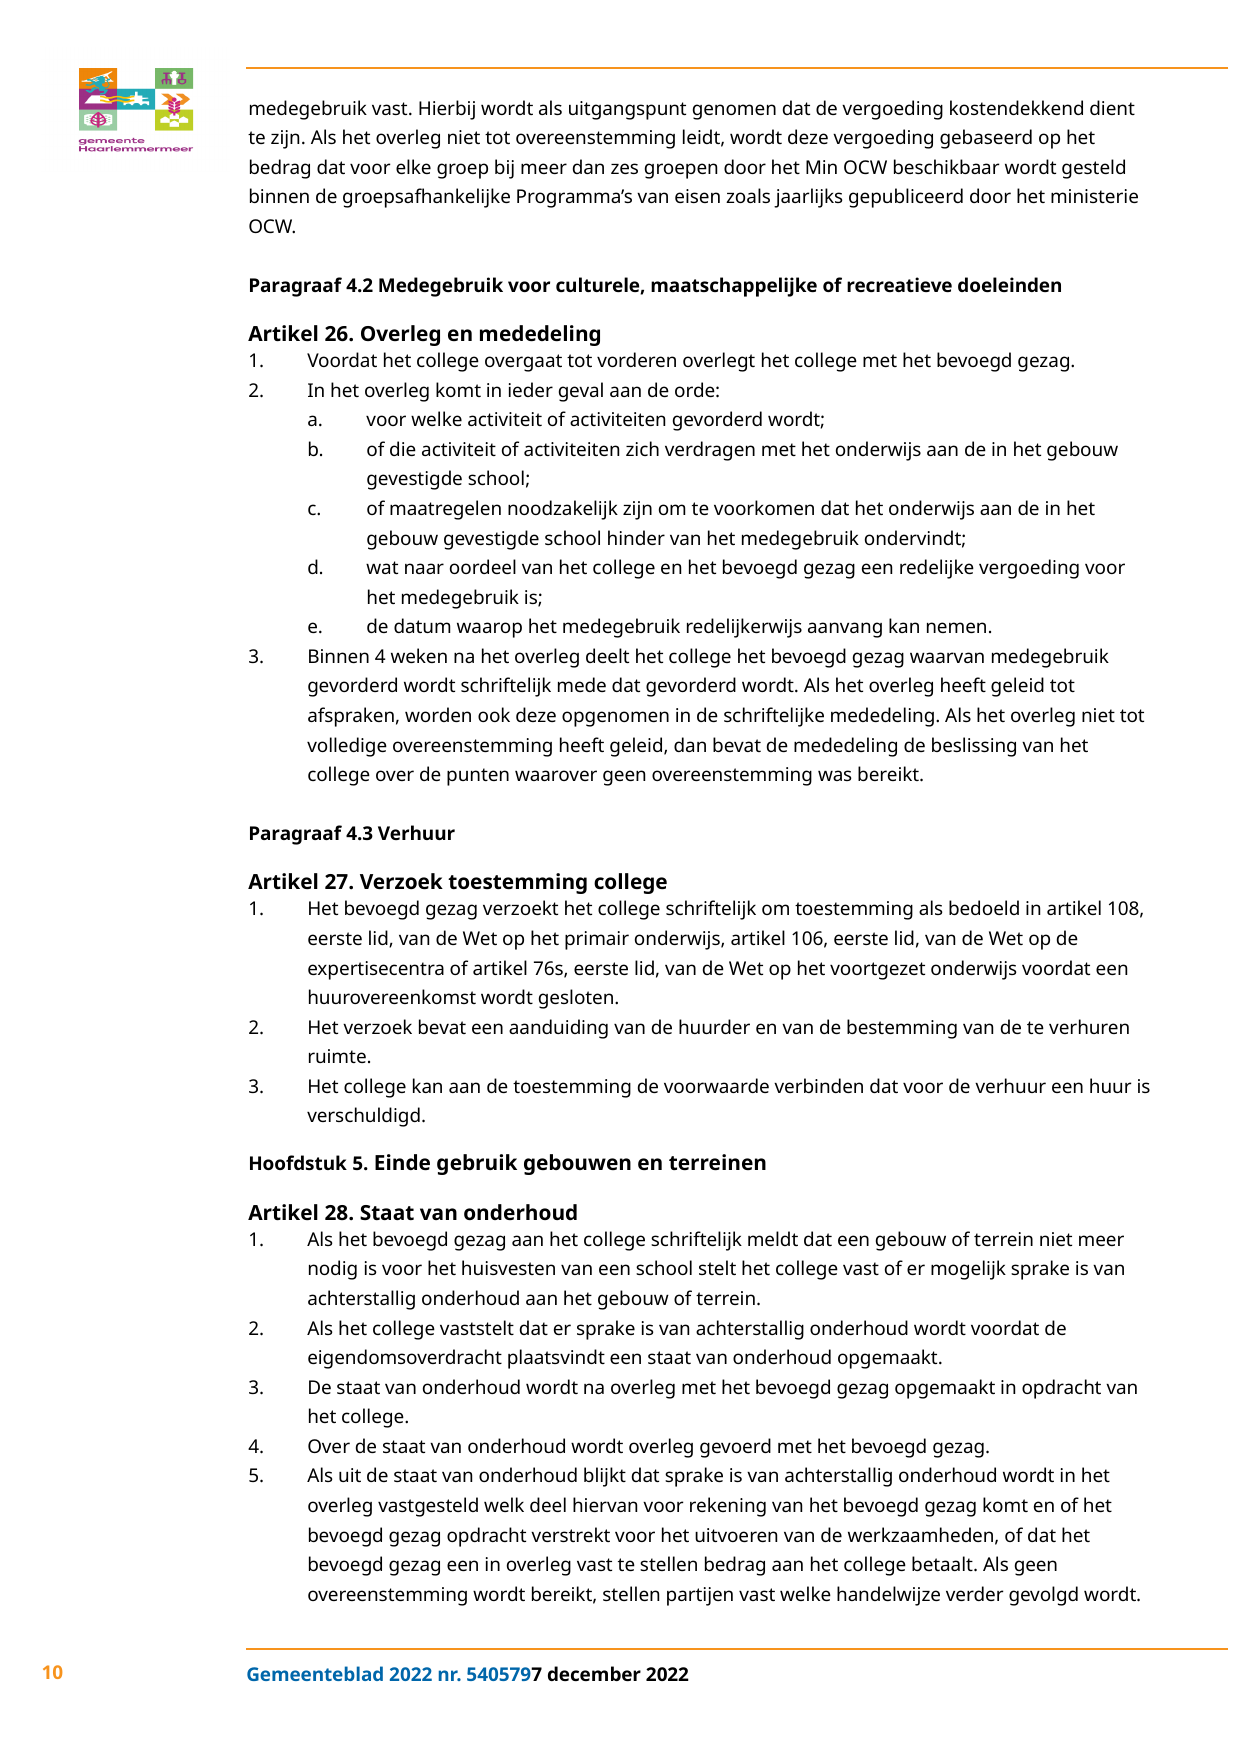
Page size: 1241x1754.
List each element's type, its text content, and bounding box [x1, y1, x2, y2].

list Het bevoegd gezag verzoekt het college schriftelijk om toestemming als bedoeld in artikel 108, eerste lid, van de Wet op het primair onderwijs, artikel 106, eerste lid, van de Wet op de expertisecentra of artikel 76s, eerste lid, van de Wet op het voortgezet onderwijs voordat een huurovereenkomst wordt gesloten. [248, 896, 1152, 1010]
picture [41, 47, 231, 172]
list Voordat het college overgaat tot vorderen overlegt het college met het bevoegd gezag. [248, 347, 1152, 373]
text Paragraaf 4.2 Medegebruik voor culturele, maatschappelijke of recreatieve doeleinden [248, 272, 1152, 298]
list De staat van onderhoud wordt na overleg met het bevoegd gezag opgemaakt in opdracht van het college. [248, 1374, 1152, 1429]
text Hoofdstuk 5. Einde gebruik gebouwen en terreinen [248, 1148, 1152, 1177]
list of die activiteit of activiteiten zich verdragen met het onderwijs aan de in het gebouw gevestigde school; [307, 436, 1152, 491]
list Het college kan aan de toestemming de voorwaarde verbinden dat voor de verhuur een huur is verschuldigd. [248, 1073, 1152, 1128]
text Paragraaf 4.3 Verhuur [248, 821, 1152, 846]
list Over de staat van onderhoud wordt overleg gevoerd met het bevoegd gezag. [248, 1433, 1152, 1459]
list wat naar oordeel van het college en het bevoegd gezag een redelijke vergoeding voor het medegebruik is; [307, 554, 1152, 610]
text Artikel 27. Verzoek toestemming college [248, 867, 1152, 896]
list Als het bevoegd gezag aan het college schriftelijk meldt dat een gebouw of terrein niet meer nodig is voor het huisvesten van een school stelt het college vast of er mogelijk sprake is van achterstallig onderhoud aan het gebouw of terrein. [248, 1226, 1152, 1311]
list In het overleg komt in ieder geval aan de orde: [248, 377, 1152, 403]
list of maatregelen noodzakelijk zijn om te voorkomen dat het onderwijs aan de in het gebouw gevestigde school hinder van het medegebruik ondervindt; [307, 495, 1152, 551]
list de datum waarop het medegebruik redelijkerwijs aanvang kan nemen. [307, 613, 1152, 639]
list Als het college vaststelt dat er sprake is van achterstallig onderhoud wordt voordat de eigendomsoverdracht plaatsvindt een staat van onderhoud opgemaakt. [248, 1315, 1152, 1370]
text Artikel 26. Overleg en mededeling [248, 319, 1152, 347]
list Het verzoek bevat een aanduiding van de huurder en van de bestemming van de te verhuren ruimte. [248, 1014, 1152, 1069]
list voor welke activiteit of activiteiten gevorderd wordt; [307, 406, 1152, 432]
list Binnen 4 weken na het overleg deelt het college het bevoegd gezag waarvan medegebruik gevorderd wordt schriftelijk mede dat gevorderd wordt. Als het overleg heeft geleid tot afspraken, worden ook deze opgenomen in de schriftelijke mededeling. Als het overleg niet tot volledige overeenstemming heeft geleid, dan bevat de mededeling de beslissing van het college over de punten waarover geen overeenstemming was bereikt. [248, 643, 1152, 787]
list Als uit de staat van onderhoud blijkt dat sprake is van achterstallig onderhoud wordt in het overleg vastgesteld welk deel hiervan voor rekening van het bevoegd gezag komt en of het bevoegd gezag opdracht verstrekt voor het uitvoeren van de werkzaamheden, of dat het bevoegd gezag een in overleg vast te stellen bedrag aan het college betaalt. Als geen overeenstemming wordt bereikt, stellen partijen vast welke handelwijze verder gevolgd wordt. [248, 1463, 1152, 1607]
text medegebruik vast. Hierbij wordt als uitgangspunt genomen dat de vergoeding kostendekkend dient te zijn. Als het overleg niet tot overeenstemming leidt, wordt deze vergoeding gebaseerd op het bedrag dat voor elke groep bij meer dan zes groepen door het Min OCW beschikbaar wordt gesteld binnen de groepsafhankelijke Programma’s van eisen zoals jaarlijks gepubliceerd door het ministerie OCW. [248, 95, 1152, 239]
text Artikel 28. Staat van onderhoud [248, 1198, 1152, 1226]
